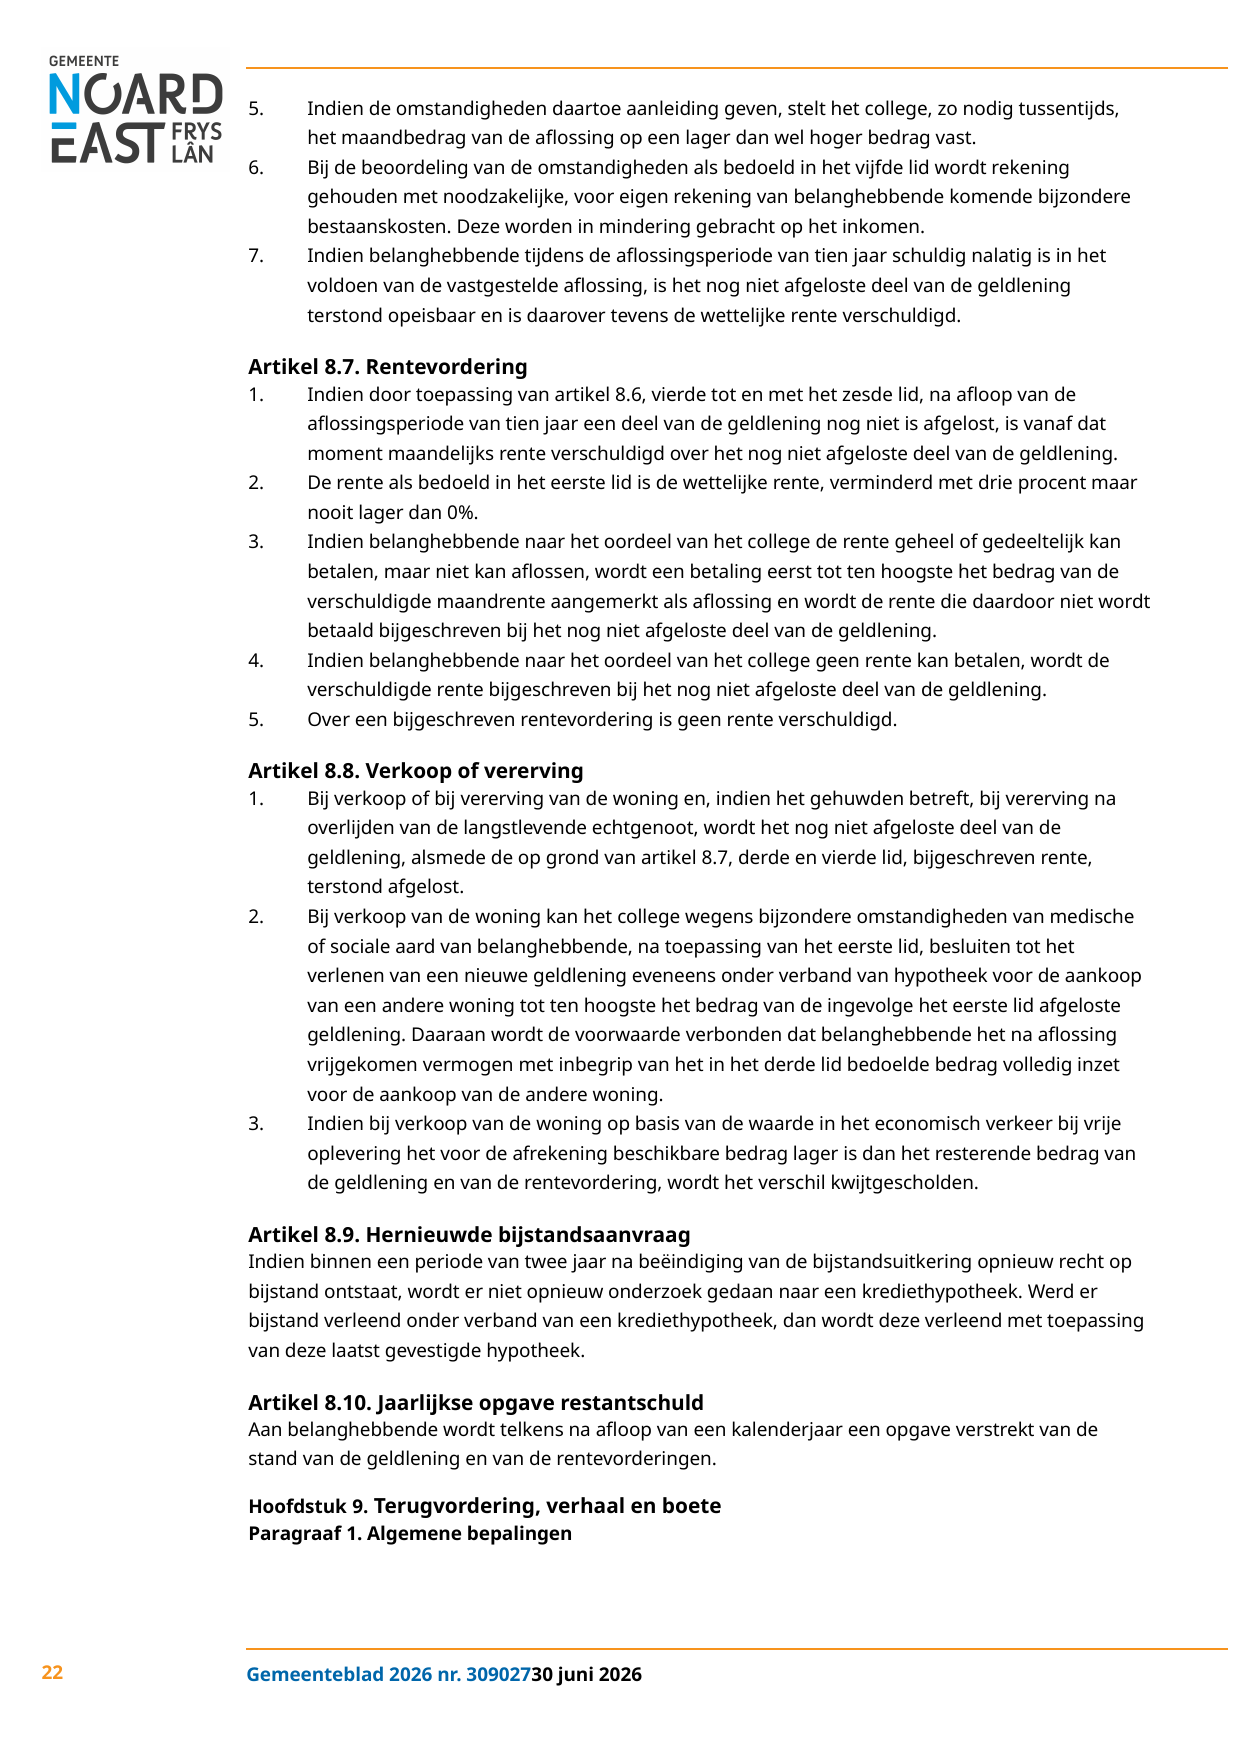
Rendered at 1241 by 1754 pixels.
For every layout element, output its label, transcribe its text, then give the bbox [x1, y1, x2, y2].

text Hoofdstuk 9. Terugvordering, verhaal en boete [248, 1491, 1152, 1520]
list Indien belanghebbende naar het oordeel van het college geen rente kan betalen, wordt de verschuldigde rente bijgeschreven bij het nog niet afgeloste deel van de geldlening. [248, 647, 1152, 702]
picture [41, 47, 231, 172]
list Bij de beoordeling van de omstandigheden als bedoeld in het vijfde lid wordt rekening gehouden met noodzakelijke, voor eigen rekening van belanghebbende komende bijzondere bestaanskosten. Deze worden in mindering gebracht op het inkomen. [248, 154, 1152, 239]
text Artikel 8.8. Verkoop of vererving [248, 757, 1152, 785]
list Bij verkoop of bij vererving van de woning en, indien het gehuwden betreft, bij vererving na overlijden van de langstlevende echtgenoot, wordt het nog niet afgeloste deel van de geldlening, alsmede de op grond van artikel 8.7, derde en vierde lid, bijgeschreven rente, terstond afgelost. [248, 785, 1152, 899]
list De rente als bedoeld in het eerste lid is de wettelijke rente, verminderd met drie procent maar nooit lager dan 0%. [248, 469, 1152, 525]
list Indien belanghebbende tijdens de aflossingsperiode van tien jaar schuldig nalatig is in het voldoen van de vastgestelde aflossing, is het nog niet afgeloste deel van de geldlening terstond opeisbaar en is daarover tevens de wettelijke rente verschuldigd. [248, 243, 1152, 328]
list Bij verkoop van de woning kan het college wegens bijzondere omstandigheden van medische of sociale aard van belanghebbende, na toepassing van het eerste lid, besluiten tot het verlenen van een nieuwe geldlening eveneens onder verband van hypotheek voor de aankoop van een andere woning tot ten hoogste het bedrag van de ingevolge het eerste lid afgeloste geldlening. Daaraan wordt de voorwaarde verbonden dat belanghebbende het na aflossing vrijgekomen vermogen met inbegrip van het in het derde lid bedoelde bedrag volledig inzet voor de aankoop van de andere woning. [248, 903, 1152, 1107]
list Indien de omstandigheden daartoe aanleiding geven, stelt het college, zo nodig tussentijds, het maandbedrag van de aflossing op een lager dan wel hoger bedrag vast. [248, 95, 1152, 150]
text Aan belanghebbende wordt telkens na afloop van een kalenderjaar een opgave verstrekt van de stand van de geldlening en van de rentevorderingen. [248, 1416, 1152, 1471]
text Artikel 8.7. Rentevordering [248, 352, 1152, 381]
text Paragraaf 1. Algemene bepalingen [248, 1520, 1152, 1545]
text Artikel 8.9. Hernieuwde bijstandsaanvraag [248, 1220, 1152, 1248]
list Over een bijgeschreven rentevordering is geen rente verschuldigd. [248, 706, 1152, 732]
list Indien belanghebbende naar het oordeel van het college de rente geheel of gedeeltelijk kan betalen, maar niet kan aflossen, wordt een betaling eerst tot ten hoogste het bedrag van de verschuldigde maandrente aangemerkt als aflossing en wordt de rente die daardoor niet wordt betaald bijgeschreven bij het nog niet afgeloste deel van de geldlening. [248, 529, 1152, 643]
text Artikel 8.10. Jaarlijkse opgave restantschuld [248, 1388, 1152, 1416]
text Indien binnen een periode van twee jaar na beëindiging van de bijstandsuitkering opnieuw recht op bijstand ontstaat, wordt er niet opnieuw onderzoek gedaan naar een krediethypotheek. Werd er bijstand verleend onder verband van een krediethypotheek, dan wordt deze verleend met toepassing van deze laatst gevestigde hypotheek. [248, 1248, 1152, 1363]
list Indien door toepassing van artikel 8.6, vierde tot en met het zesde lid, na afloop van de aflossingsperiode van tien jaar een deel van de geldlening nog niet is afgelost, is vanaf dat moment maandelijks rente verschuldigd over het nog niet afgeloste deel van de geldlening. [248, 381, 1152, 466]
list Indien bij verkoop van de woning op basis van de waarde in het economisch verkeer bij vrije oplevering het voor de afrekening beschikbare bedrag lager is dan het resterende bedrag van de geldlening en van de rentevordering, wordt het verschil kwijtgescholden. [248, 1110, 1152, 1195]
